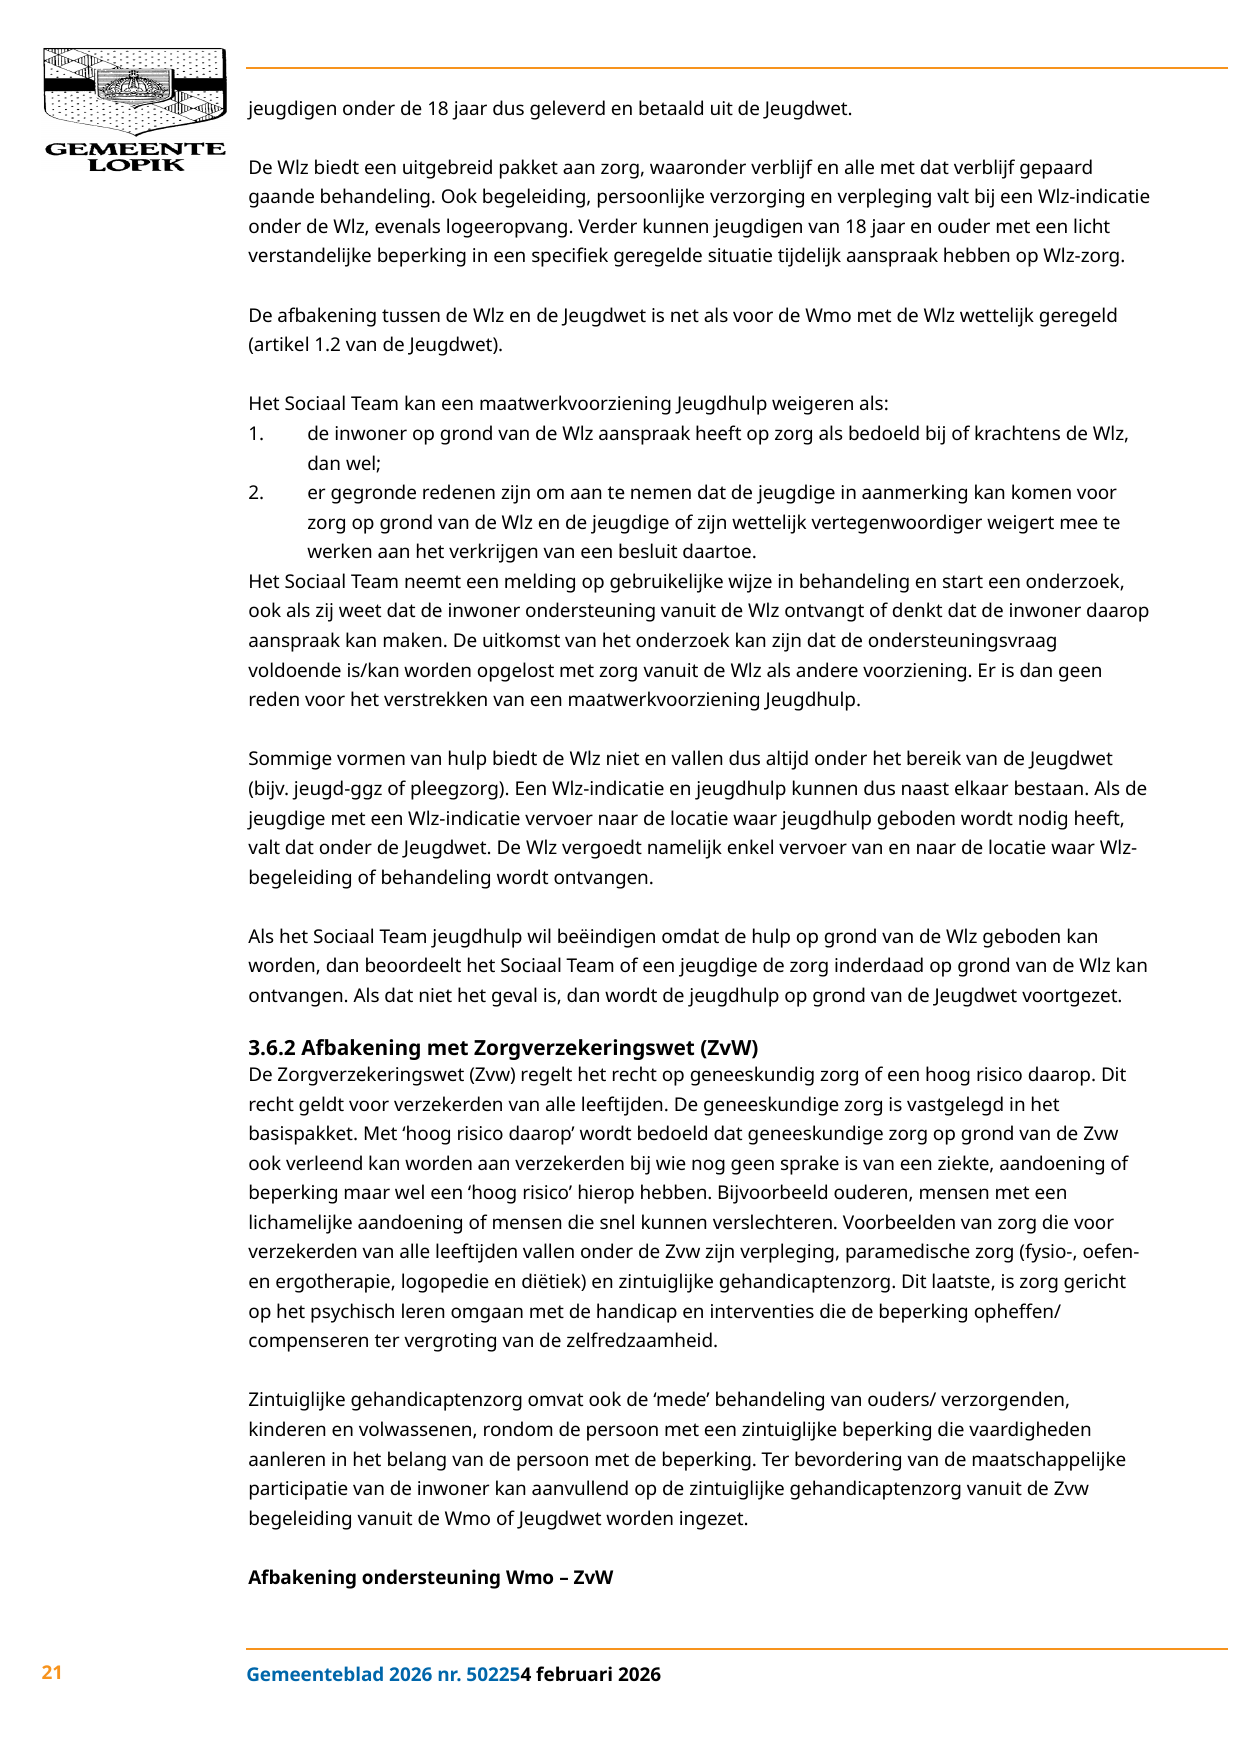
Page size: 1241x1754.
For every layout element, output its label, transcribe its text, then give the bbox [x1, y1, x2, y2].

picture [41, 47, 231, 172]
list de inwoner op grond van de Wlz aanspraak heeft op zorg als bedoeld bij of krachtens de Wlz, dan wel; [248, 420, 1152, 476]
text jeugdigen onder de 18 jaar dus geleverd en betaald uit de Jeugdwet. [248, 95, 1152, 121]
text De Wlz biedt een uitgebreid pakket aan zorg, waaronder verblijf en alle met dat verblijf gepaard gaande behandeling. Ook begeleiding, persoonlijke verzorging en verpleging valt bij een Wlz-indicatie onder de Wlz, evenals logeeropvang. Verder kunnen jeugdigen van 18 jaar en ouder met een licht verstandelijke beperking in een specifiek geregelde situatie tijdelijk aanspraak hebben op Wlz-zorg. [248, 154, 1152, 268]
text 3.6.2 Afbakening met Zorgverzekeringswet (ZvW) [248, 1033, 1152, 1061]
text Zintuiglijke gehandicaptenzorg omvat ook de ‘mede’ behandeling van ouders/ verzorgenden, kinderen en volwassenen, rondom de persoon met een zintuiglijke beperking die vaardigheden aanleren in het belang van de persoon met de beperking. Ter bevordering van de maatschappelijke participatie van de inwoner kan aanvullend op de zintuiglijke gehandicaptenzorg vanuit de Zvw begeleiding vanuit de Wmo of Jeugdwet worden ingezet. [248, 1387, 1152, 1531]
text Het Sociaal Team kan een maatwerkvoorziening Jeugdhulp weigeren als: [248, 391, 1152, 416]
list er gegronde redenen zijn om aan te nemen dat de jeugdige in aanmerking kan komen voor zorg op grond van de Wlz en de jeugdige of zijn wettelijk vertegenwoordiger weigert mee te werken aan het verkrijgen van een besluit daartoe. [248, 479, 1152, 564]
text Als het Sociaal Team jeugdhulp wil beëindigen omdat de hulp op grond van de Wlz geboden kan worden, dan beoordeelt het Sociaal Team of een jeugdige de zorg inderdaad op grond van de Wlz kan ontvangen. Als dat niet het geval is, dan wordt de jeugdhulp op grond van de Jeugdwet voortgezet. [248, 923, 1152, 1008]
text Het Sociaal Team neemt een melding op gebruikelijke wijze in behandeling en start een onderzoek, ook als zij weet dat de inwoner ondersteuning vanuit de Wlz ontvangt of denkt dat de inwoner daarop aanspraak kan maken. De uitkomst van het onderzoek kan zijn dat de ondersteuningsvraag voldoende is/kan worden opgelost met zorg vanuit de Wlz als andere voorziening. Er is dan geen reden voor het verstrekken van een maatwerkvoorziening Jeugdhulp. [248, 568, 1152, 712]
text De Zorgverzekeringswet (Zvw) regelt het recht op geneeskundig zorg of een hoog risico daarop. Dit recht geldt voor verzekerden van alle leeftijden. De geneeskundige zorg is vastgelegd in het basispakket. Met ‘hoog risico daarop’ wordt bedoeld dat geneeskundige zorg op grond van de Zvw ook verleend kan worden aan verzekerden bij wie nog geen sprake is van een ziekte, aandoening of beperking maar wel een ‘hoog risico’ hierop hebben. Bijvoorbeeld ouderen, mensen met een lichamelijke aandoening of mensen die snel kunnen verslechteren. Voorbeelden van zorg die voor verzekerden van alle leeftijden vallen onder de Zvw zijn verpleging, paramedische zorg (fysio-, oefen- en ergotherapie, logopedie en diëtiek) en zintuiglijke gehandicaptenzorg. Dit laatste, is zorg gericht op het psychisch leren omgaan met de handicap en interventies die de beperking opheffen/ compenseren ter vergroting van de zelfredzaamheid. [248, 1061, 1152, 1353]
text Sommige vormen van hulp biedt de Wlz niet en vallen dus altijd onder het bereik van de Jeugdwet (bijv. jeugd-ggz of pleegzorg). Een Wlz-indicatie en jeugdhulp kunnen dus naast elkaar bestaan. Als de jeugdige met een Wlz-indicatie vervoer naar de locatie waar jeugdhulp geboden wordt nodig heeft, valt dat onder de Jeugdwet. De Wlz vergoedt namelijk enkel vervoer van en naar de locatie waar Wlz-begeleiding of behandeling wordt ontvangen. [248, 746, 1152, 890]
text De afbakening tussen de Wlz en de Jeugdwet is net als voor de Wmo met de Wlz wettelijk geregeld (artikel 1.2 van de Jeugdwet). [248, 302, 1152, 357]
text Afbakening ondersteuning Wmo – ZvW [248, 1564, 1152, 1590]
